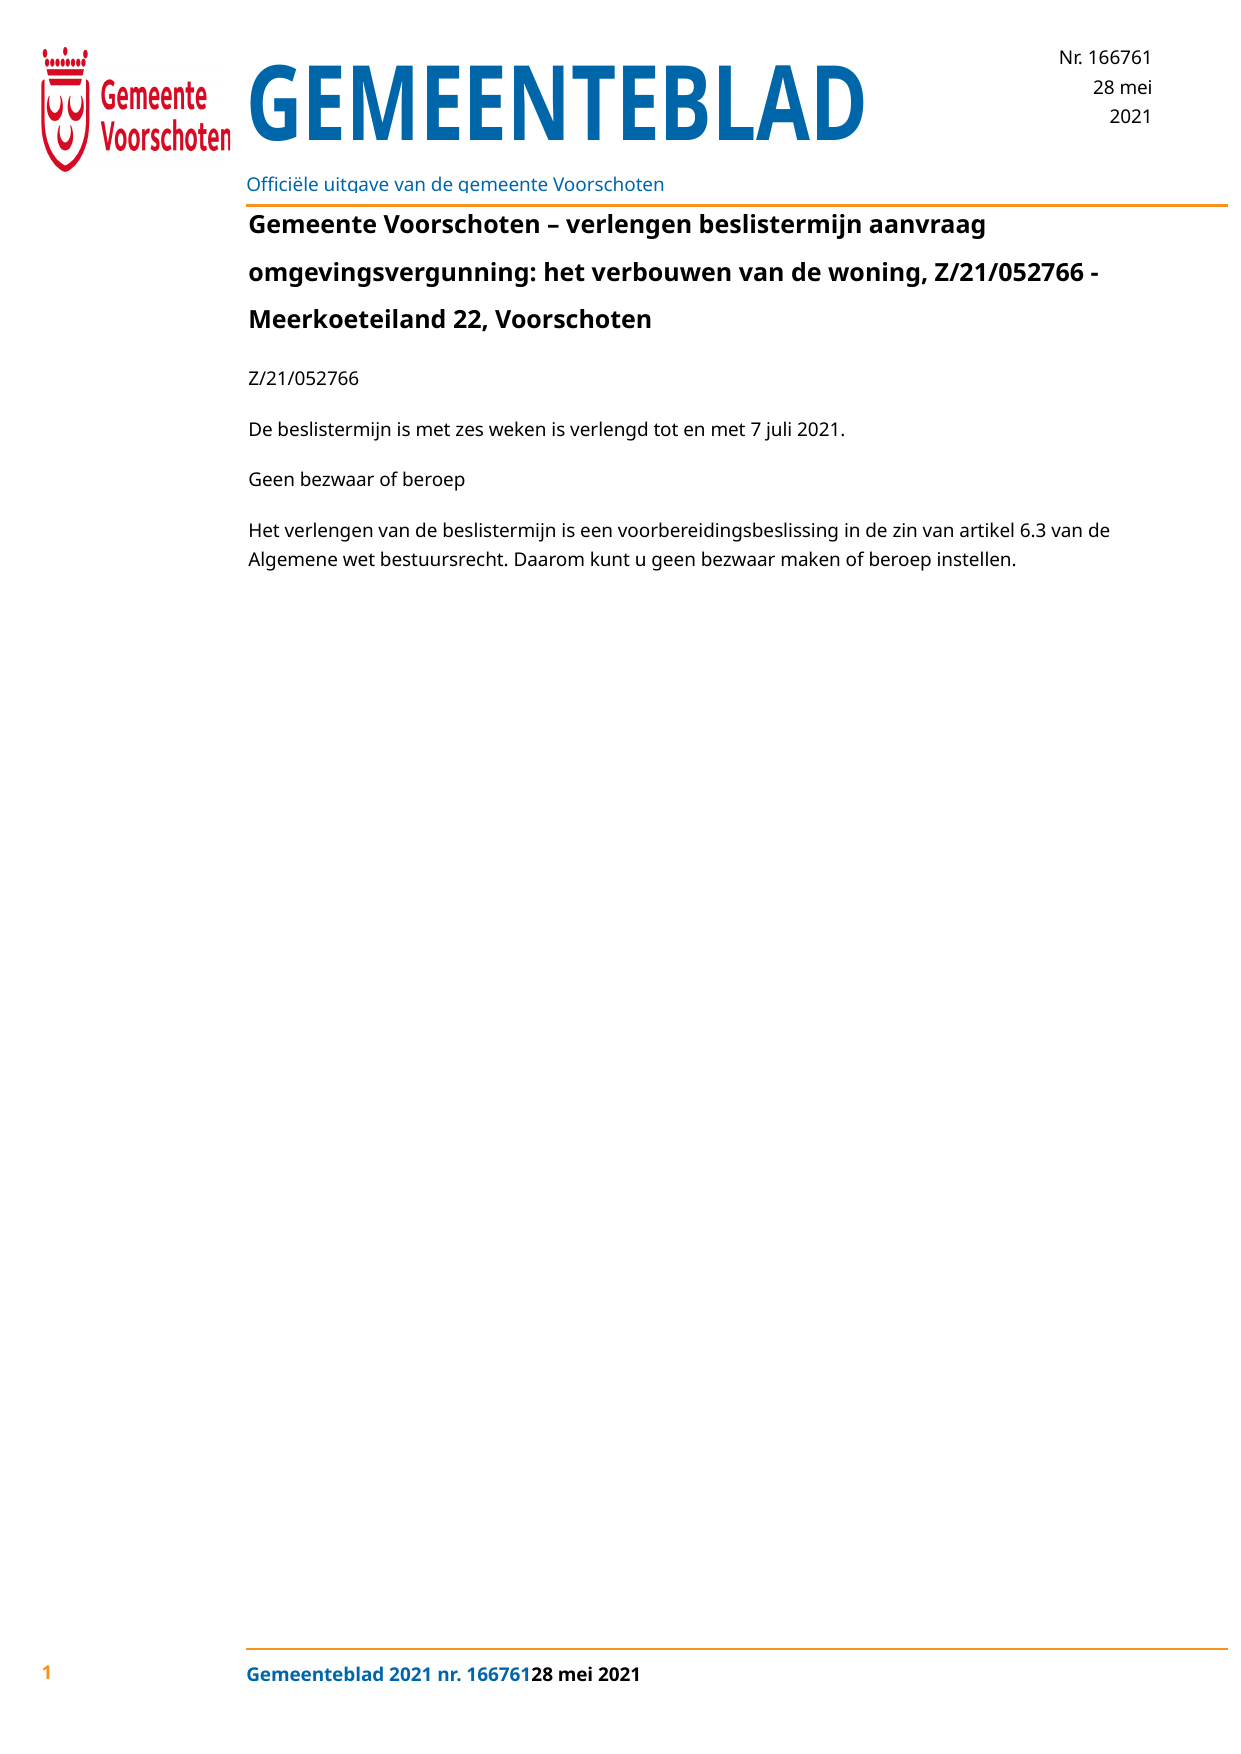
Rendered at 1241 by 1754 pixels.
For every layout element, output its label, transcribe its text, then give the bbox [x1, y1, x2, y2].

text Geen bezwaar of beroep [248, 466, 1152, 492]
picture [41, 47, 231, 172]
text De beslistermijn is met zes weken is verlengd tot en met 7 juli 2021. [248, 416, 1152, 442]
text Gemeente Voorschoten – verlengen beslistermijn aanvraag omgevingsvergunning: het verbouwen van de woning, Z/21/052766 - Meerkoeteiland 22, Voorschoten [248, 207, 1152, 336]
text Z/21/052766 [248, 366, 1152, 391]
text Het verlengen van de beslistermijn is een voorbereidingsbeslissing in de zin van artikel 6.3 van de Algemene wet bestuursrecht. Daarom kunt u geen bezwaar maken of beroep instellen. [248, 517, 1152, 572]
